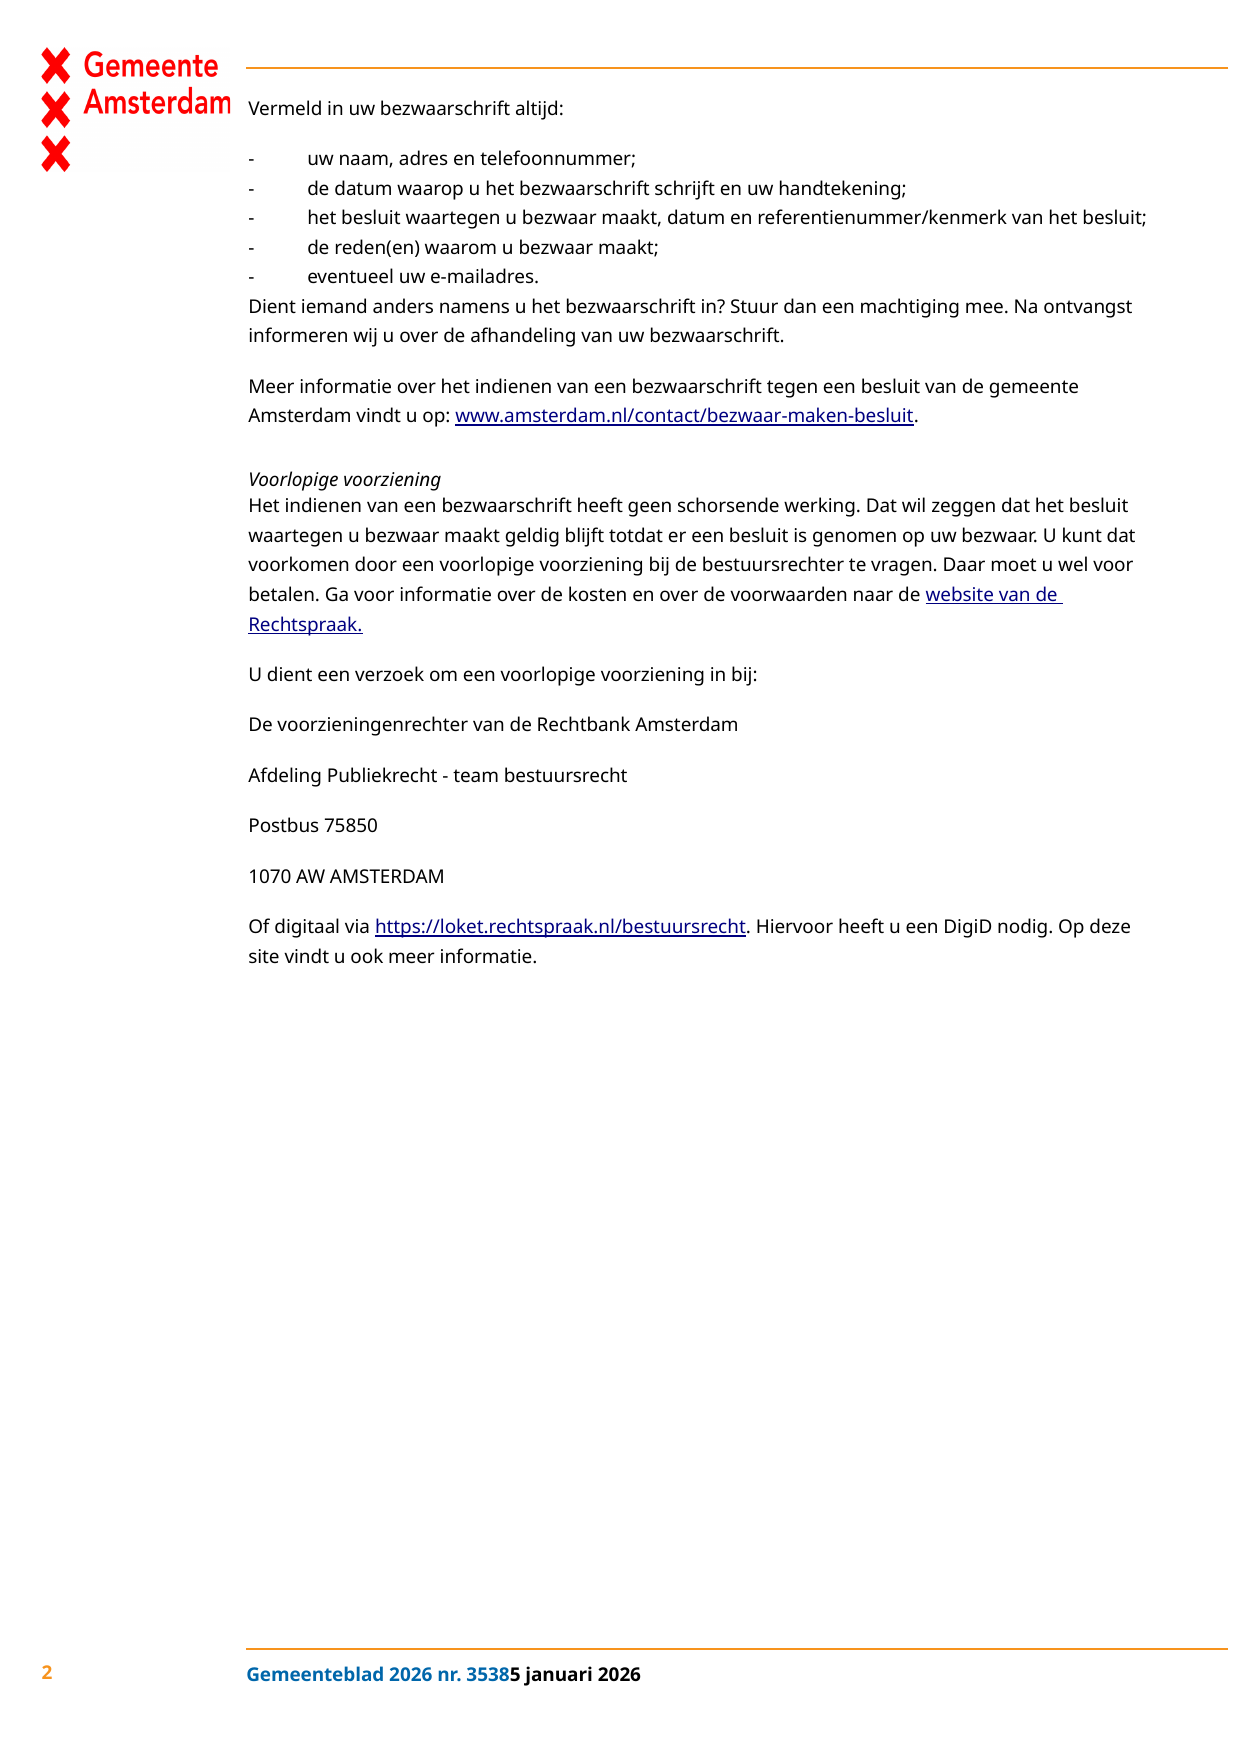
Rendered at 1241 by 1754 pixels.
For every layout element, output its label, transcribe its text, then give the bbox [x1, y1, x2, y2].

list uw naam, adres en telefoonnummer; [248, 145, 1152, 171]
text Postbus 75850 [248, 812, 1152, 838]
text Het indienen van een bezwaarschrift heeft geen schorsende werking. Dat wil zeggen dat het besluit waartegen u bezwaar maakt geldig blijft totdat er een besluit is genomen op uw bezwaar. U kunt dat voorkomen door een voorlopige voorziening bij de bestuursrechter te vragen. Daar moet u wel voor betalen. Ga voor informatie over de kosten en over de voorwaarden naar de website van de Rechtspraak. [248, 492, 1152, 636]
text De voorzieningenrechter van de Rechtbank Amsterdam [248, 712, 1152, 737]
text Vermeld in uw bezwaarschrift altijd: [248, 95, 1152, 121]
picture [41, 47, 231, 172]
text U dient een verzoek om een voorlopige voorziening in bij: [248, 661, 1152, 687]
text Dient iemand anders namens u het bezwaarschrift in? Stuur dan een machtiging mee. Na ontvangst informeren wij u over de afhandeling van uw bezwaarschrift. [248, 293, 1152, 348]
text Voorlopige voorziening [248, 467, 1152, 492]
list de reden(en) waarom u bezwaar maakt; [248, 234, 1152, 260]
text 1070 AW AMSTERDAM [248, 863, 1152, 888]
list de datum waarop u het bezwaarschrift schrijft en uw handtekening; [248, 175, 1152, 201]
list eventueel uw e-mailadres. [248, 263, 1152, 289]
list het besluit waartegen u bezwaar maakt, datum en referentienummer/kenmerk van het besluit; [248, 204, 1152, 230]
text Meer informatie over het indienen van een bezwaarschrift tegen een besluit van de gemeente Amsterdam vindt u op: www.amsterdam.nl/contact/bezwaar-maken-besluit. [248, 373, 1152, 428]
text Afdeling Publiekrecht - team bestuursrecht [248, 762, 1152, 788]
text Of digitaal via https://loket.rechtspraak.nl/bestuursrecht. Hiervoor heeft u een DigiD nodig. Op deze site vindt u ook meer informatie. [248, 913, 1152, 968]
